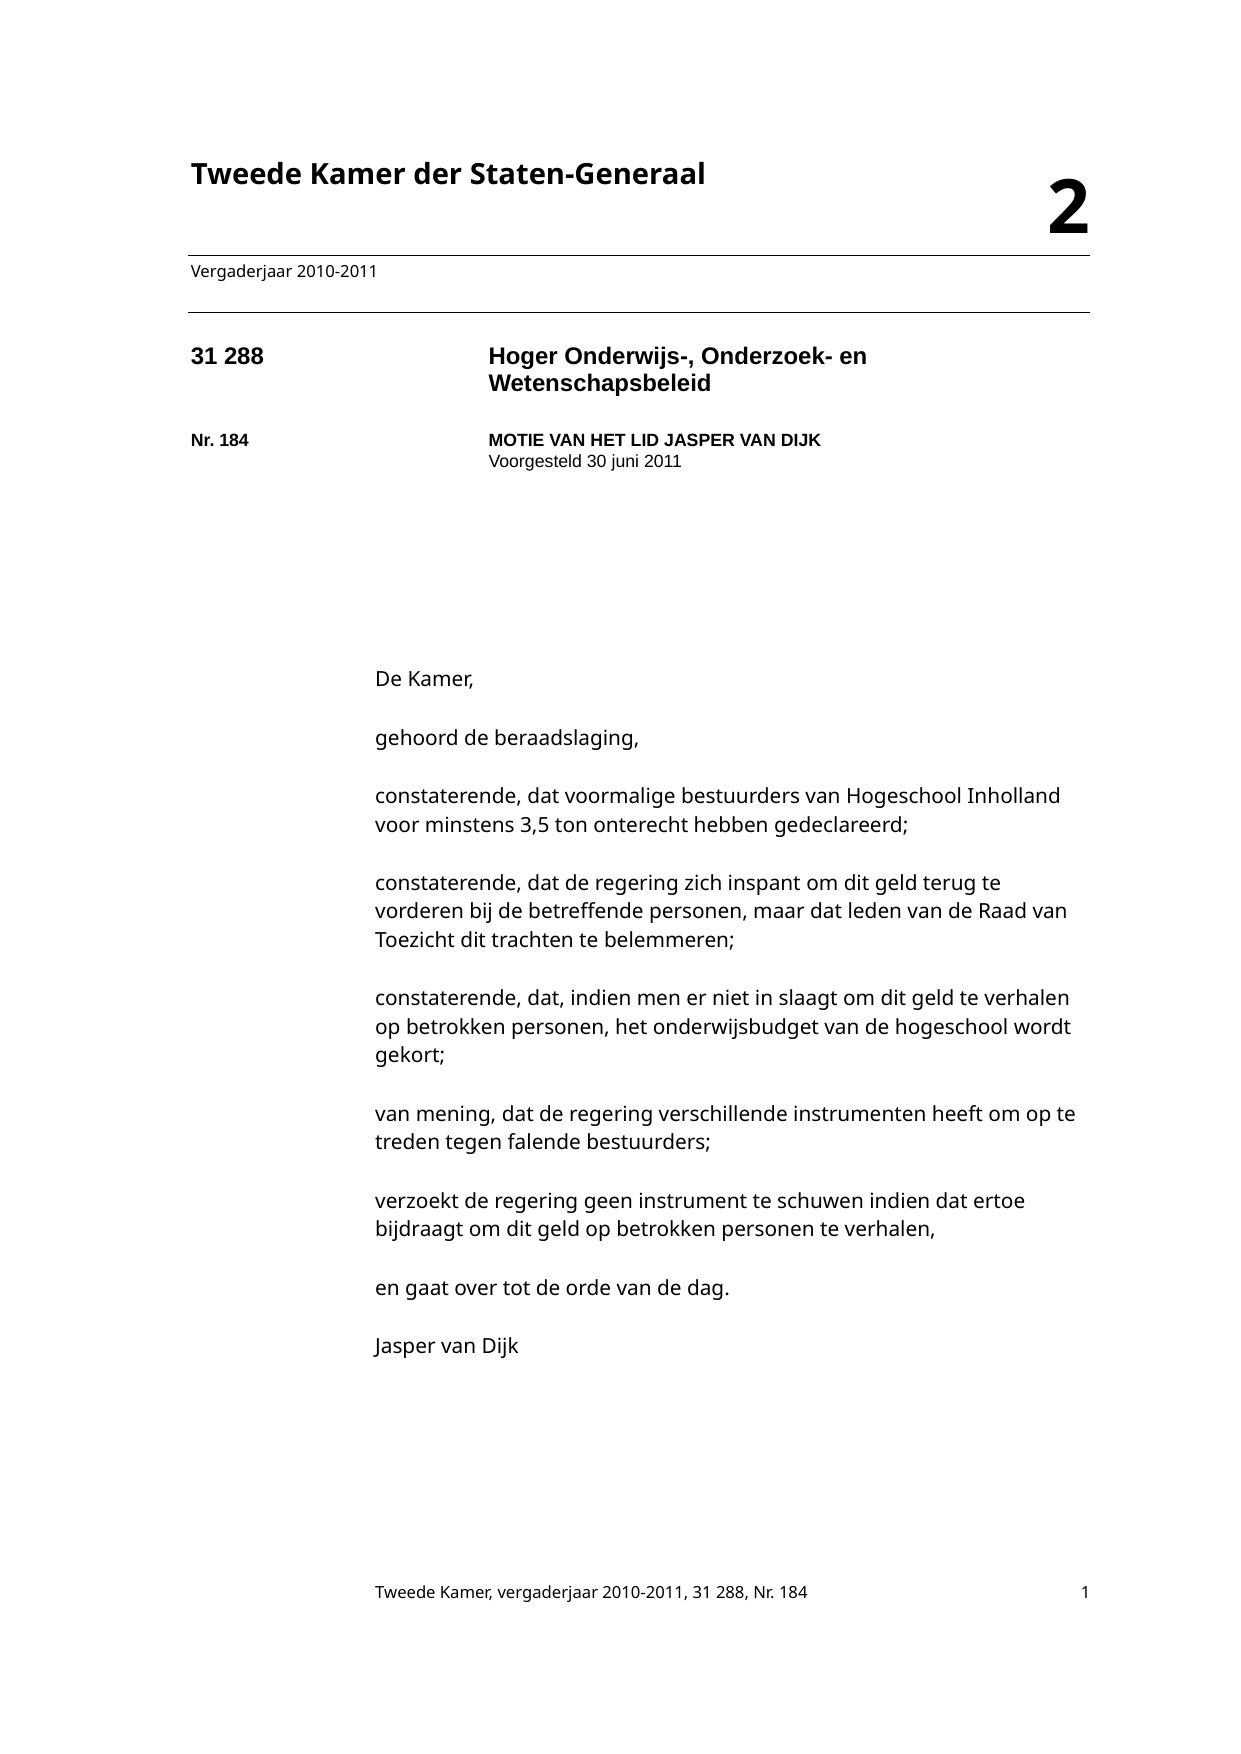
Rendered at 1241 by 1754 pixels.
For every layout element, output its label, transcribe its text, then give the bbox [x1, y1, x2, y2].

text De Kamer, [375, 664, 1090, 693]
text Jasper van Dijk [375, 1331, 1090, 1359]
table_cell MOTIE VAN HET LID JASPER VAN DIJK Voorgesteld 30 juni 2011 [485, 427, 1090, 546]
text constaterende, dat, indien men er niet in slaagt om dit geld te verhalen op betrokken personen, het onderwijsbudget van de hogeschool wordt gekort; [375, 983, 1090, 1069]
table_cell [485, 256, 1090, 312]
text van mening, dat de regering verschillende instrumenten heeft om op te treden tegen falende bestuurders; [375, 1099, 1090, 1156]
table_header 2 [910, 150, 1090, 255]
text constaterende, dat de regering zich inspant om dit geld terug te vorderen bij de betreffende personen, maar dat leden van de Raad van Toezicht dit trachten te belemmeren; [375, 868, 1090, 953]
table_cell Nr. 184 [188, 427, 485, 546]
table_cell [485, 313, 1090, 339]
text en gaat over tot de orde van de dag. [375, 1273, 1090, 1301]
table_cell [188, 313, 485, 339]
table_cell Vergaderjaar 2010-2011 [188, 256, 485, 312]
text constaterende, dat voormalige bestuurders van Hogeschool Inholland voor minstens 3,5 ton onterecht hebben gedeclareerd; [375, 781, 1090, 838]
text verzoekt de regering geen instrument te schuwen indien dat ertoe bijdraagt om dit geld op betrokken personen te verhalen, [375, 1186, 1090, 1243]
table_header Tweede Kamer der Staten-Generaal [188, 150, 909, 255]
table_cell Hoger Onderwijs-, Onderzoek- en Wetenschapsbeleid [485, 339, 1090, 427]
text gehoord de beraadslaging, [375, 723, 1090, 751]
table_cell 31 288 [188, 339, 485, 427]
